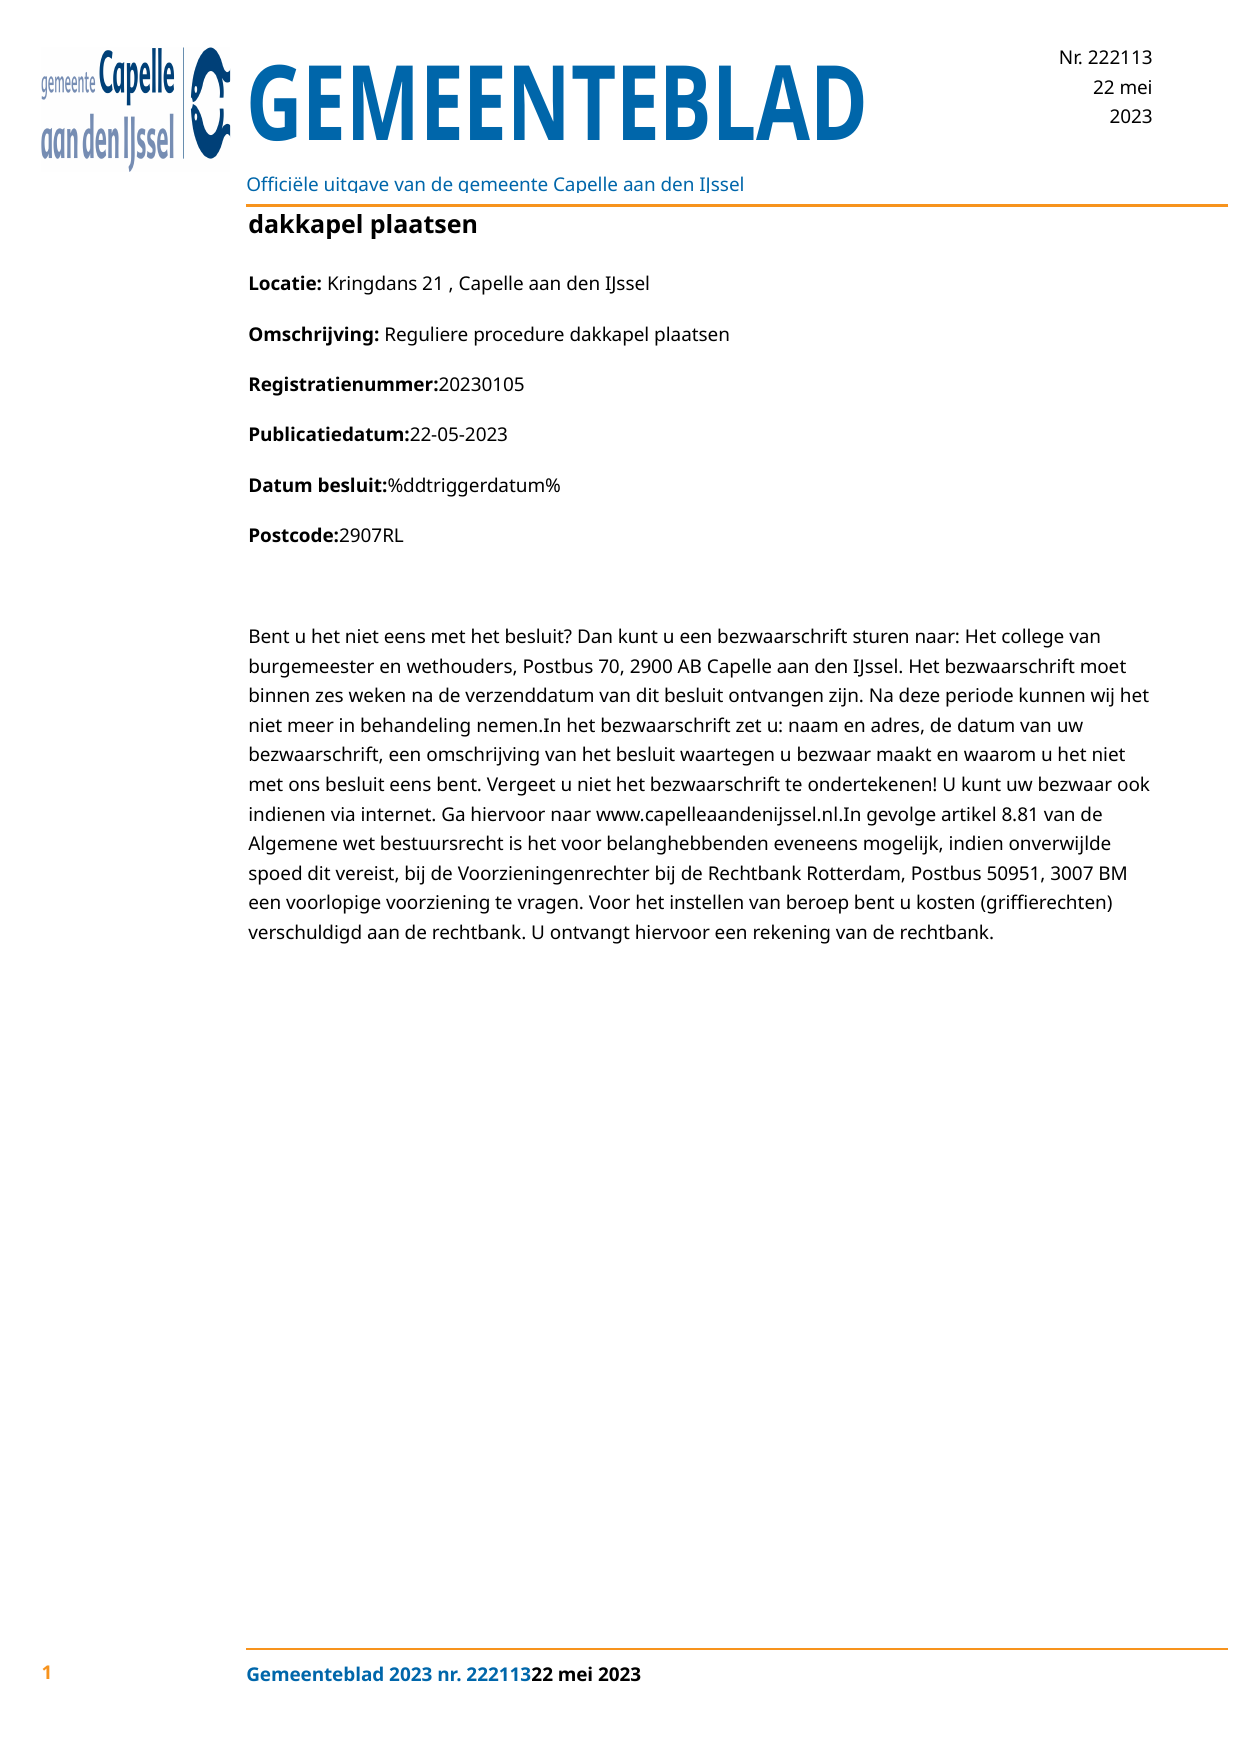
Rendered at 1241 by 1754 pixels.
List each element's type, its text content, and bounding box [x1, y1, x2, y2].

text Postcode:2907RL [248, 522, 1152, 548]
text Omschrijving: Reguliere procedure dakkapel plaatsen [248, 321, 1152, 346]
text Locatie: Kringdans 21 , Capelle aan den IJssel [248, 270, 1152, 296]
picture [41, 47, 231, 172]
text dakkapel plaatsen [248, 207, 1152, 241]
text Registratienummer:20230105 [248, 371, 1152, 397]
text Bent u het niet eens met het besluit? Dan kunt u een bezwaarschrift sturen naar: Het college van burgemeester en wethouders, Postbus 70, 2900 AB Capelle aan den IJssel. Het bezwaarschrift moet binnen zes weken na de verzenddatum van dit besluit ontvangen zijn. Na deze periode kunnen wij het niet meer in behandeling nemen.In het bezwaarschrift zet u: naam en adres, de datum van uw bezwaarschrift, een omschrijving van het besluit waartegen u bezwaar maakt en waarom u het niet met ons besluit eens bent. Vergeet u niet het bezwaarschrift te ondertekenen! U kunt uw bezwaar ook indienen via internet. Ga hiervoor naar www.capelleaandenijssel.nl.In gevolge artikel 8.81 van de Algemene wet bestuursrecht is het voor belanghebbenden eveneens mogelijk, indien onverwijlde spoed dit vereist, bij de Voorzieningenrechter bij de Rechtbank Rotterdam, Postbus 50951, 3007 BM een voorlopige voorziening te vragen. Voor het instellen van beroep bent u kosten (griffierechten) verschuldigd aan de rechtbank. U ontvangt hiervoor een rekening van de rechtbank. [248, 623, 1152, 945]
text Datum besluit:%ddtriggerdatum% [248, 472, 1152, 498]
text Publicatiedatum:22-05-2023 [248, 422, 1152, 447]
